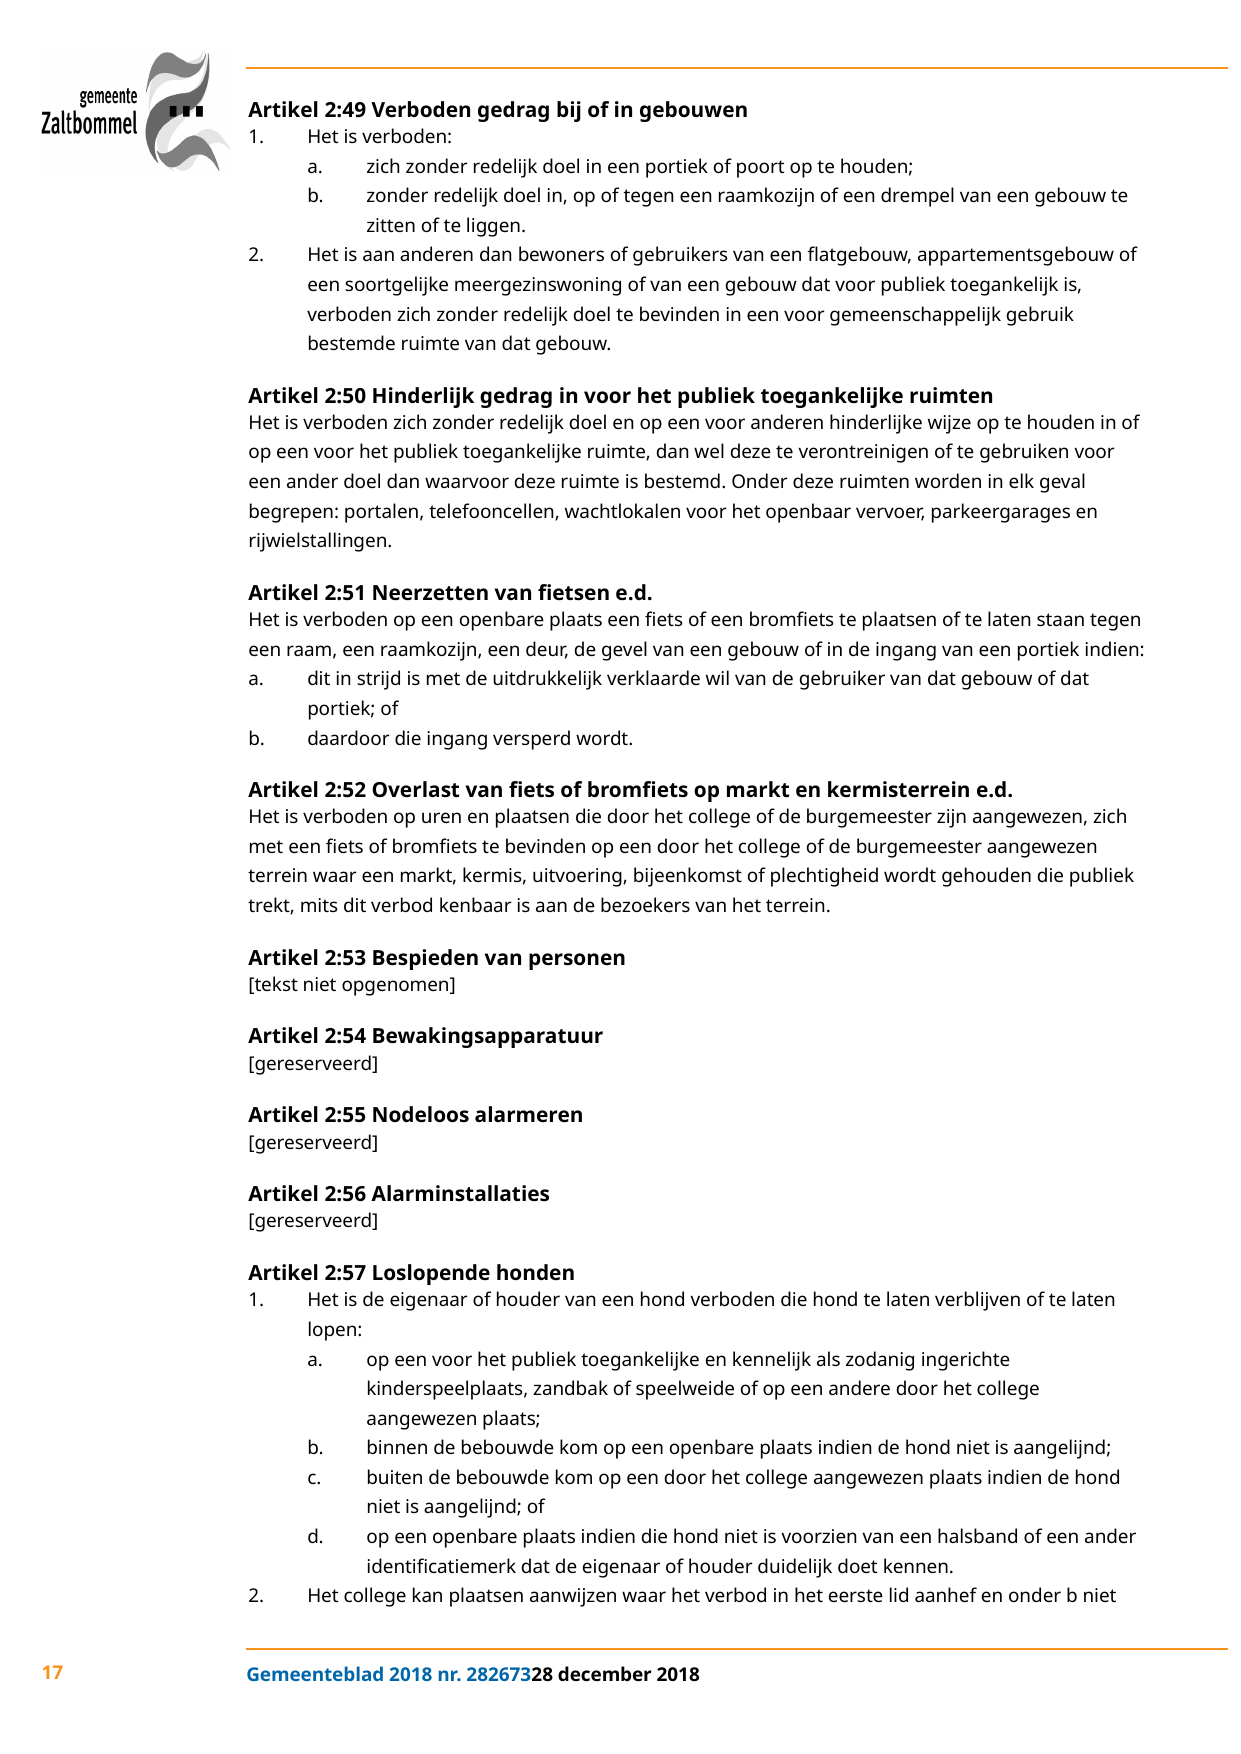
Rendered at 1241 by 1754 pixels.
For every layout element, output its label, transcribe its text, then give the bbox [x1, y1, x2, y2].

text [gereserveerd] [248, 1208, 1152, 1233]
list dit in strijd is met de uitdrukkelijk verklaarde wil van de gebruiker van dat gebouw of dat portiek; of [248, 666, 1152, 721]
text Artikel 2:57 Loslopende honden [248, 1258, 1152, 1287]
text Het is verboden op uren en plaatsen die door het college of de burgemeester zijn aangewezen, zich met een fiets of bromfiets te bevinden op een door het college of de burgemeester aangewezen terrein waar een markt, kermis, uitvoering, bijeenkomst of plechtigheid wordt gehouden die publiek trekt, mits dit verbod kenbaar is aan de bezoekers van het terrein. [248, 803, 1152, 918]
list op een voor het publiek toegankelijke en kennelijk als zodanig ingerichte kinderspeelplaats, zandbak of speelweide of op een andere door het college aangewezen plaats; [307, 1346, 1152, 1431]
text Artikel 2:52 Overlast van fiets of bromfiets op markt en kermisterrein e.d. [248, 775, 1152, 803]
text Het is verboden op een openbare plaats een fiets of een bromfiets te plaatsen of te laten staan tegen een raam, een raamkozijn, een deur, de gevel van een gebouw of in de ingang van een portiek indien: [248, 606, 1152, 662]
text [gereserveerd] [248, 1050, 1152, 1076]
list Het is verboden: [248, 123, 1152, 149]
text [tekst niet opgenomen] [248, 971, 1152, 997]
list binnen de bebouwde kom op een openbare plaats indien de hond niet is aangelijnd; [307, 1434, 1152, 1460]
list daardoor die ingang versperd wordt. [248, 725, 1152, 750]
list zonder redelijk doel in, op of tegen een raamkozijn of een drempel van een gebouw te zitten of te liggen. [307, 182, 1152, 238]
list op een openbare plaats indien die hond niet is voorzien van een halsband of een ander identificatiemerk dat de eigenaar of houder duidelijk doet kennen. [307, 1523, 1152, 1578]
text Artikel 2:53 Bespieden van personen [248, 943, 1152, 971]
list Het college kan plaatsen aanwijzen waar het verbod in het eerste lid aanhef en onder b niet [248, 1582, 1152, 1608]
list Het is de eigenaar of houder van een hond verboden die hond te laten verblijven of te laten lopen: [248, 1287, 1152, 1342]
text Artikel 2:56 Alarminstallaties [248, 1179, 1152, 1208]
list Het is aan anderen dan bewoners of gebruikers van een flatgebouw, appartementsgebouw of een soortgelijke meergezinswoning of van een gebouw dat voor publiek toegankelijk is, verboden zich zonder redelijk doel te bevinden in een voor gemeenschappelijk gebruik bestemde ruimte van dat gebouw. [248, 242, 1152, 356]
text Artikel 2:49 Verboden gedrag bij of in gebouwen [248, 95, 1152, 123]
text [gereserveerd] [248, 1129, 1152, 1154]
list zich zonder redelijk doel in een portiek of poort op te houden; [307, 153, 1152, 178]
text Artikel 2:54 Bewakingsapparatuur [248, 1022, 1152, 1050]
text Artikel 2:51 Neerzetten van fietsen e.d. [248, 578, 1152, 606]
list buiten de bebouwde kom op een door het college aangewezen plaats indien de hond niet is aangelijnd; of [307, 1464, 1152, 1519]
picture [41, 47, 231, 172]
text Het is verboden zich zonder redelijk doel en op een voor anderen hinderlijke wijze op te houden in of op een voor het publiek toegankelijke ruimte, dan wel deze te verontreinigen of te gebruiken voor een ander doel dan waarvoor deze ruimte is bestemd. Onder deze ruimten worden in elk geval begrepen: portalen, telefooncellen, wachtlokalen voor het openbaar vervoer, parkeergarages en rijwielstallingen. [248, 409, 1152, 553]
text Artikel 2:55 Nodeloos alarmeren [248, 1100, 1152, 1129]
text Artikel 2:50 Hinderlijk gedrag in voor het publiek toegankelijke ruimten [248, 381, 1152, 409]
